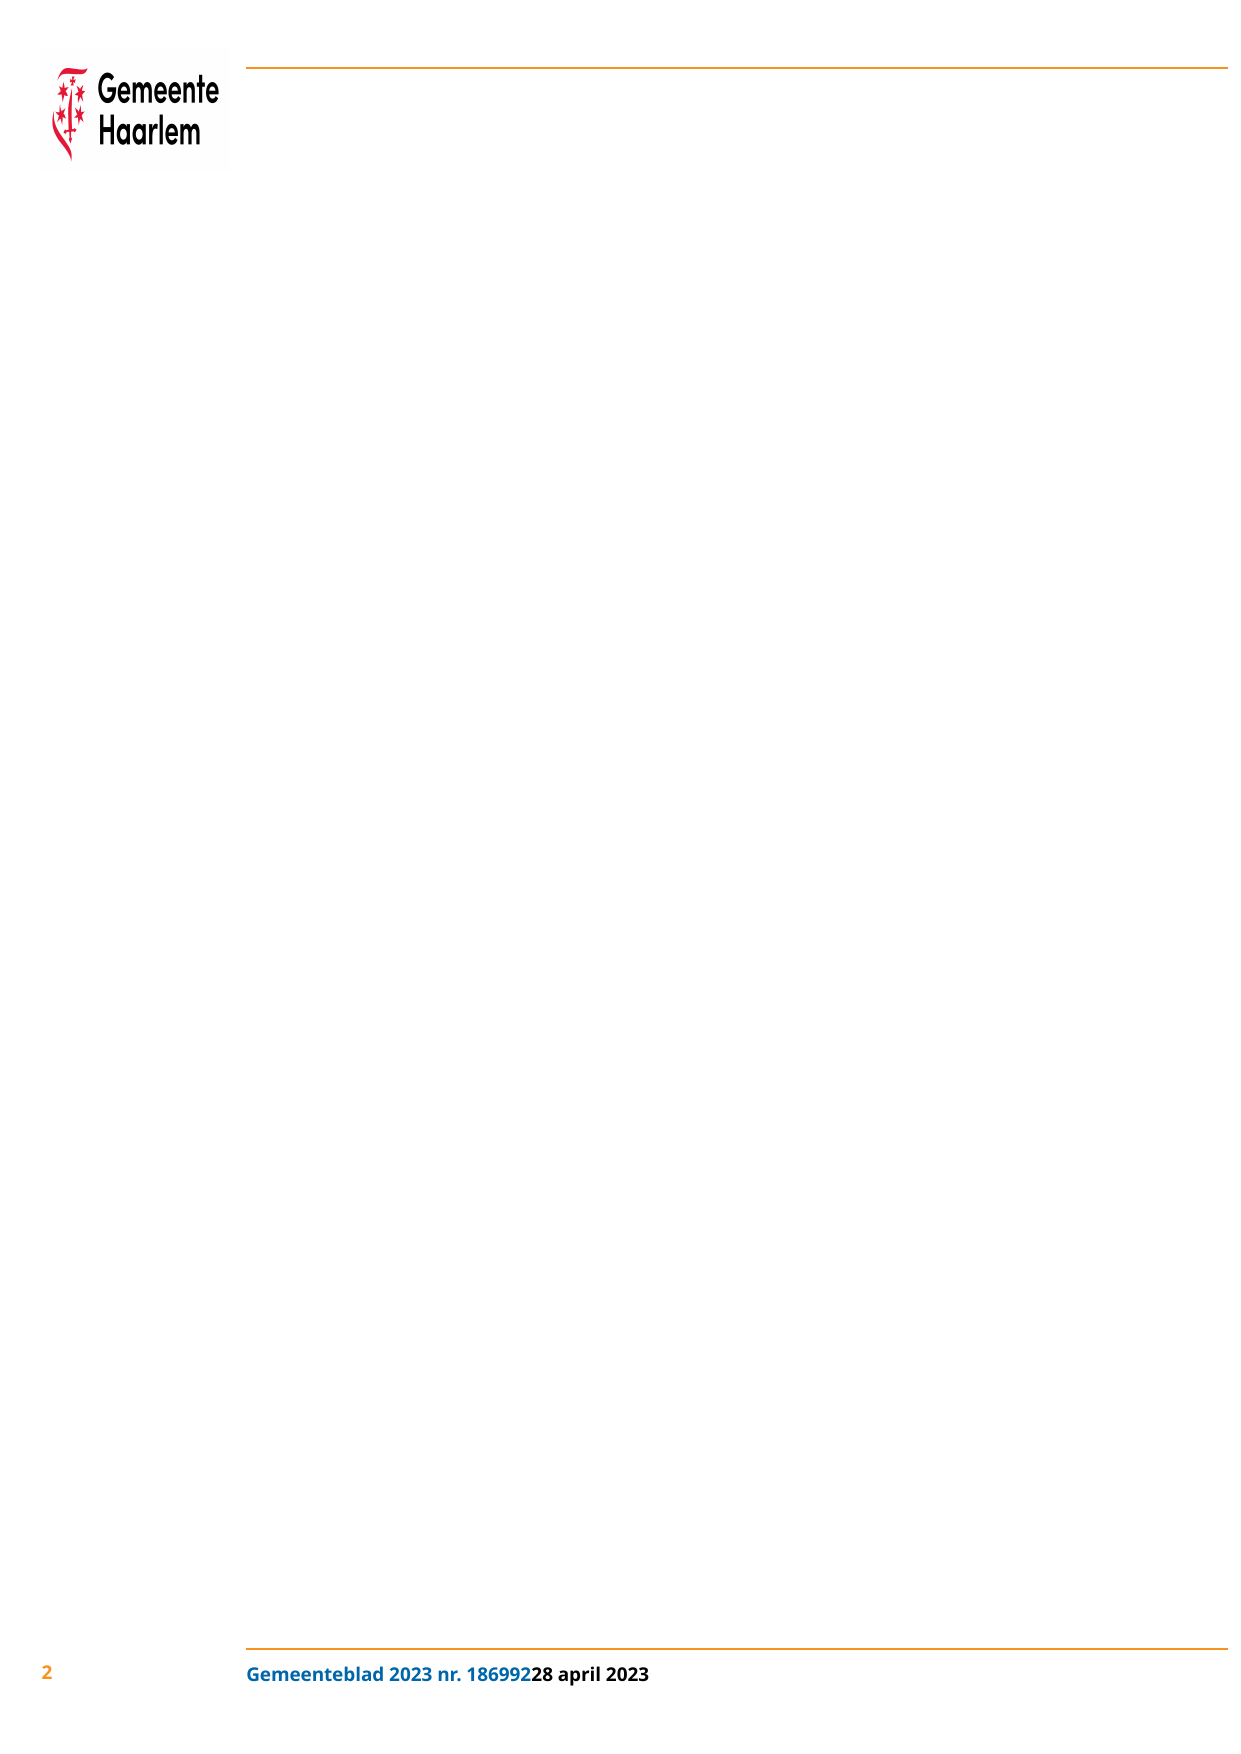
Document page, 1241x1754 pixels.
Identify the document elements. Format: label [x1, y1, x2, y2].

picture [41, 47, 231, 172]
